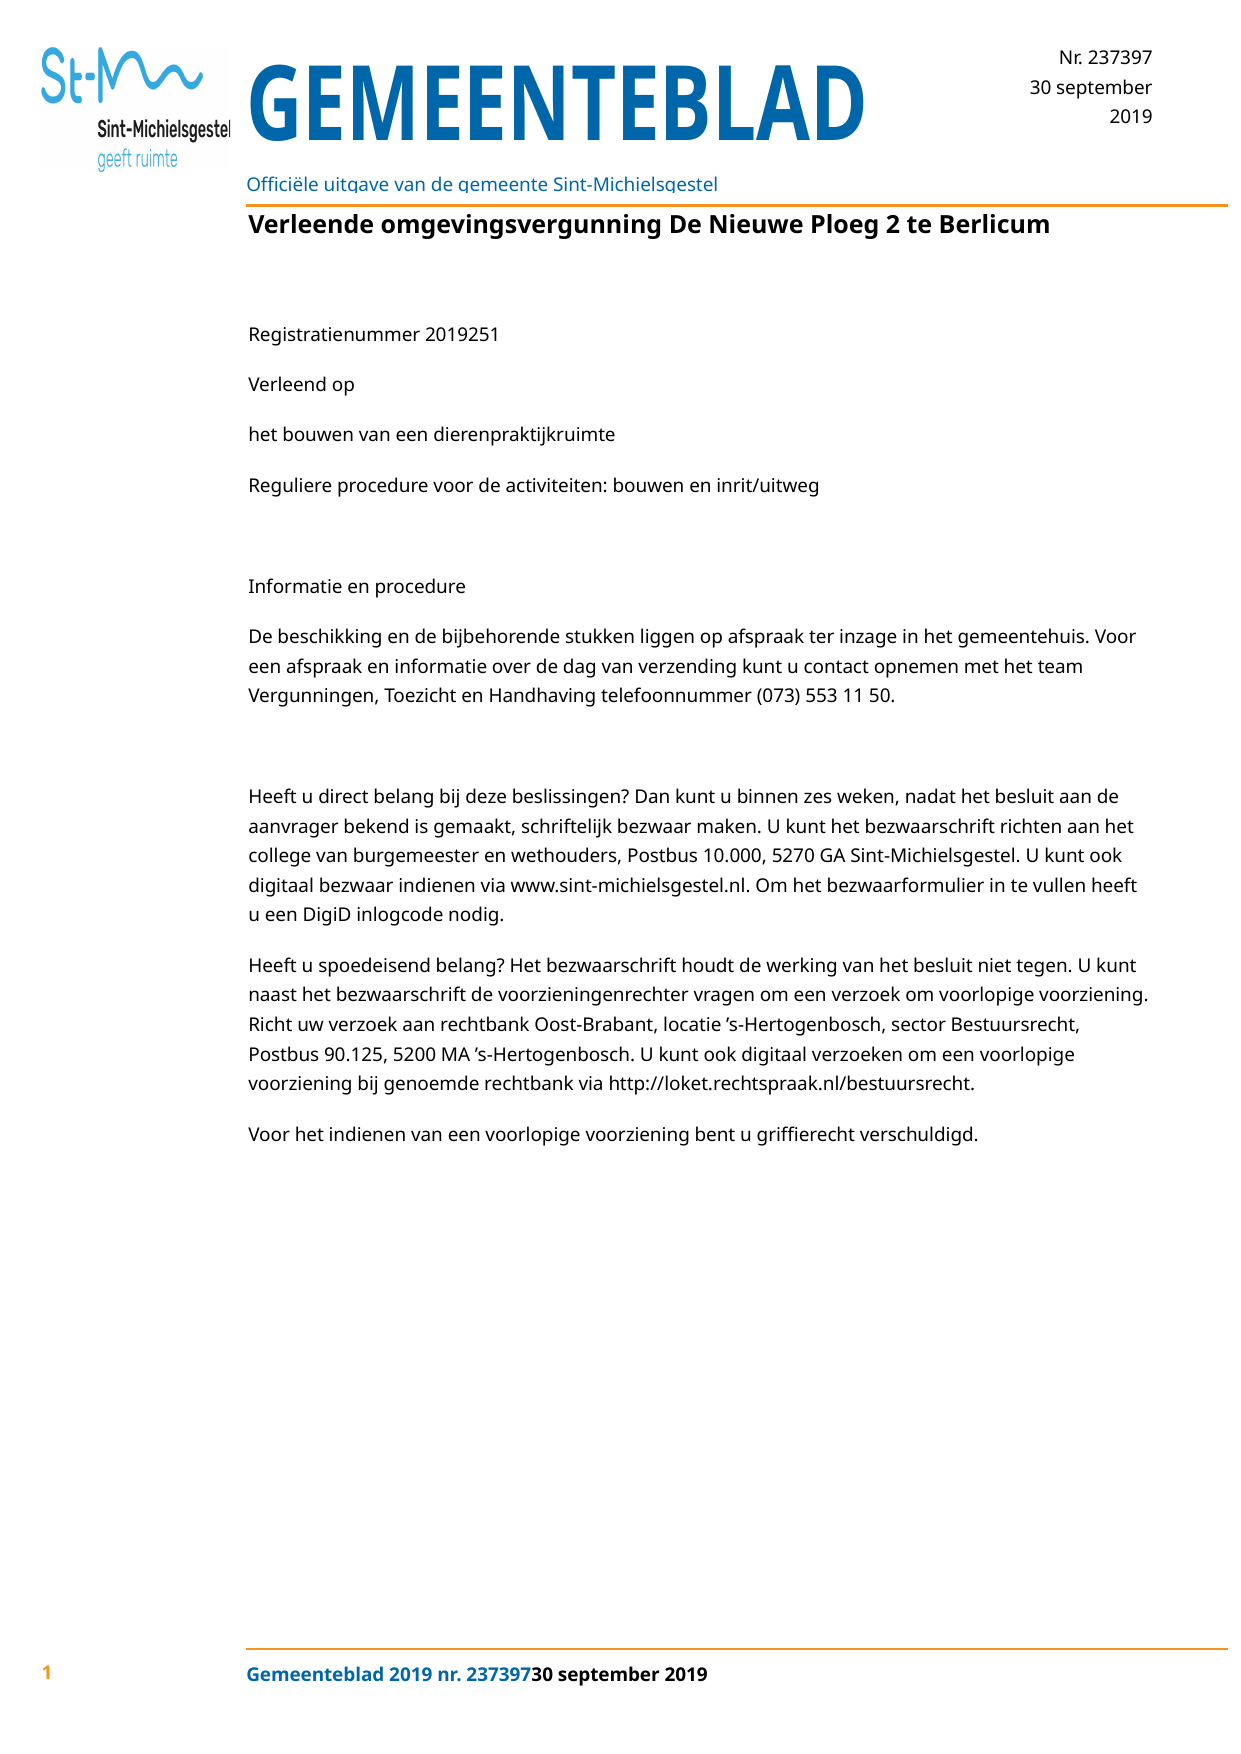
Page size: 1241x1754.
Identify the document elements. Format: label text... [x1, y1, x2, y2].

text Registratienummer 2019251 [248, 321, 1152, 346]
text Informatie en procedure [248, 573, 1152, 598]
text Voor het indienen van een voorlopige voorziening bent u griffierecht verschuldigd. [248, 1121, 1152, 1146]
text het bouwen van een dierenpraktijkruimte [248, 422, 1152, 447]
text Heeft u spoedeisend belang? Het bezwaarschrift houdt de werking van het besluit niet tegen. U kunt naast het bezwaarschrift de voorzieningenrechter vragen om een verzoek om voorlopige voorziening. Richt uw verzoek aan rechtbank Oost-Brabant, locatie ’s-Hertogenbosch, sector Bestuursrecht, Postbus 90.125, 5200 MA ’s-Hertogenbosch. U kunt ook digitaal verzoeken om een voorlopige voorziening bij genoemde rechtbank via http://loket.rechtspraak.nl/bestuursrecht. [248, 952, 1152, 1096]
text Verleend op [248, 371, 1152, 397]
text Reguliere procedure voor de activiteiten: bouwen en inrit/uitweg [248, 472, 1152, 498]
picture [41, 47, 231, 172]
text De beschikking en de bijbehorende stukken liggen op afspraak ter inzage in het gemeentehuis. Voor een afspraak en informatie over de dag van verzending kunt u contact opnemen met het team Vergunningen, Toezicht en Handhaving telefoonnummer (073) 553 11 50. [248, 623, 1152, 708]
text Heeft u direct belang bij deze beslissingen? Dan kunt u binnen zes weken, nadat het besluit aan de aanvrager bekend is gemaakt, schriftelijk bezwaar maken. U kunt het bezwaarschrift richten aan het college van burgemeester en wethouders, Postbus 10.000, 5270 GA Sint-Michielsgestel. U kunt ook digitaal bezwaar indienen via www.sint-michielsgestel.nl. Om het bezwaarformulier in te vullen heeft u een DigiD inlogcode nodig. [248, 783, 1152, 927]
text Verleende omgevingsvergunning De Nieuwe Ploeg 2 te Berlicum [248, 207, 1152, 241]
